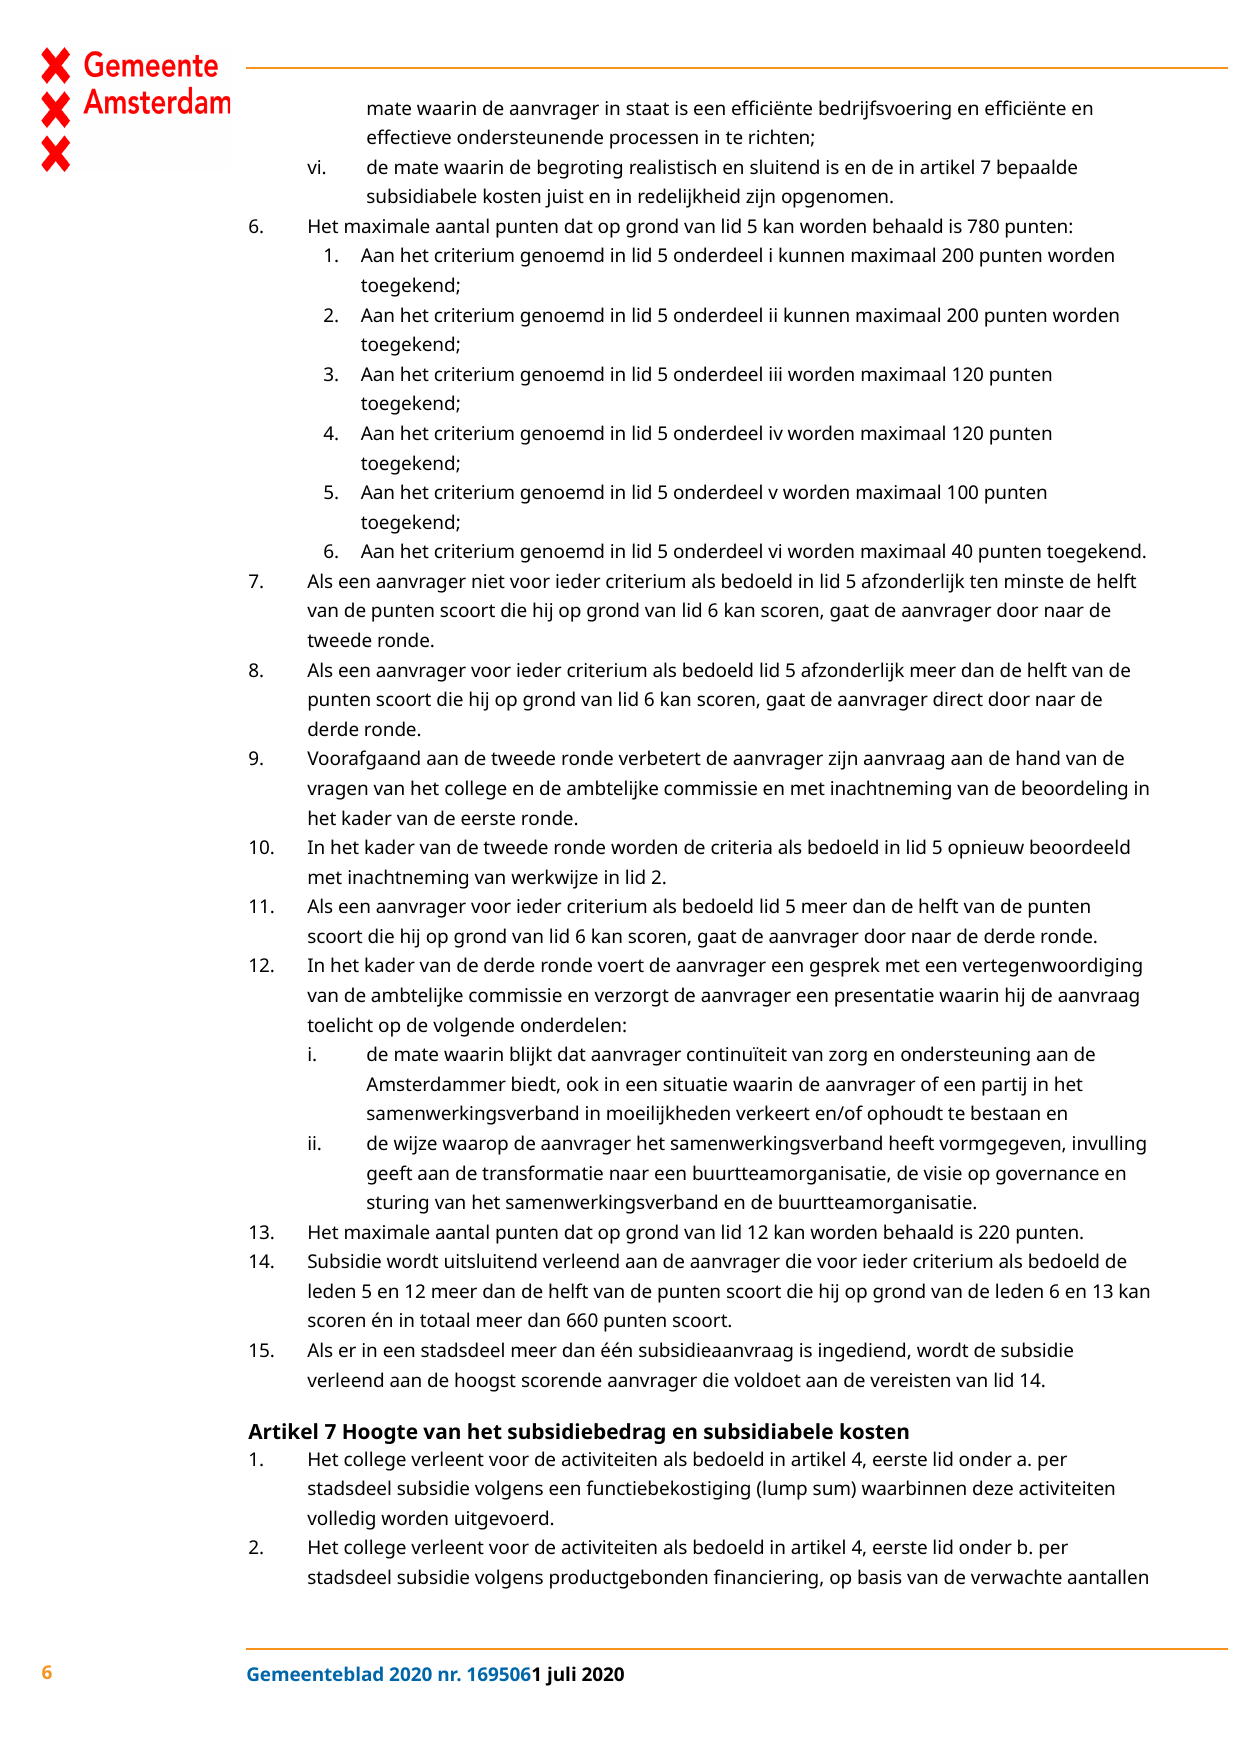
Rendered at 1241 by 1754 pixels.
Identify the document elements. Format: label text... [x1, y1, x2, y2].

list Subsidie wordt uitsluitend verleend aan de aanvrager die voor ieder criterium als bedoeld de leden 5 en 12 meer dan de helft van de punten scoort die hij op grond van de leden 6 en 13 kan scoren én in totaal meer dan 660 punten scoort. [248, 1248, 1152, 1333]
list Het maximale aantal punten dat op grond van lid 5 kan worden behaald is 780 punten: [248, 213, 1152, 239]
list Als een aanvrager voor ieder criterium als bedoeld lid 5 meer dan de helft van de punten scoort die hij op grond van lid 6 kan scoren, gaat de aanvrager door naar de derde ronde. [248, 893, 1152, 949]
list In het kader van de tweede ronde worden de criteria als bedoeld in lid 5 opnieuw beoordeeld met inachtneming van werkwijze in lid 2. [248, 834, 1152, 890]
list de mate waarin de begroting realistisch en sluitend is en de in artikel 7 bepaalde subsidiabele kosten juist en in redelijkheid zijn opgenomen. [307, 154, 1152, 209]
list de mate waarin blijkt dat aanvrager continuïteit van zorg en ondersteuning aan de Amsterdammer biedt, ook in een situatie waarin de aanvrager of een partij in het samenwerkingsverband in moeilijkheden verkeert en/of ophoudt te bestaan en [307, 1041, 1152, 1126]
picture [41, 47, 231, 172]
list Aan het criterium genoemd in lid 5 onderdeel vi worden maximaal 40 punten toegekend. [323, 538, 1152, 564]
list Het college verleent voor de activiteiten als bedoeld in artikel 4, eerste lid onder a. per stadsdeel subsidie volgens een functiebekostiging (lump sum) waarbinnen deze activiteiten volledig worden uitgevoerd. [248, 1446, 1152, 1531]
list Het maximale aantal punten dat op grond van lid 12 kan worden behaald is 220 punten. [248, 1219, 1152, 1245]
list Aan het criterium genoemd in lid 5 onderdeel iii worden maximaal 120 punten toegekend; [323, 361, 1152, 416]
list Als er in een stadsdeel meer dan één subsidieaanvraag is ingediend, wordt de subsidie verleend aan de hoogst scorende aanvrager die voldoet aan de vereisten van lid 14. [248, 1337, 1152, 1393]
list Het college verleent voor de activiteiten als bedoeld in artikel 4, eerste lid onder b. per stadsdeel subsidie volgens productgebonden financiering, op basis van de verwachte aantallen [248, 1534, 1152, 1590]
list de wijze waarop de aanvrager het samenwerkingsverband heeft vormgegeven, invulling geeft aan de transformatie naar een buurtteamorganisatie, de visie op governance en sturing van het samenwerkingsverband en de buurtteamorganisatie. [307, 1130, 1152, 1215]
list In het kader van de derde ronde voert de aanvrager een gesprek met een vertegenwoordiging van de ambtelijke commissie en verzorgt de aanvrager een presentatie waarin hij de aanvraag toelicht op de volgende onderdelen: [248, 953, 1152, 1038]
list Voorafgaand aan de tweede ronde verbetert de aanvrager zijn aanvraag aan de hand van de vragen van het college en de ambtelijke commissie en met inachtneming van de beoordeling in het kader van de eerste ronde. [248, 746, 1152, 831]
list Aan het criterium genoemd in lid 5 onderdeel ii kunnen maximaal 200 punten worden toegekend; [323, 302, 1152, 357]
text Artikel 7 Hoogte van het subsidiebedrag en subsidiabele kosten [248, 1417, 1152, 1446]
list Als een aanvrager niet voor ieder criterium als bedoeld in lid 5 afzonderlijk ten minste de helft van de punten scoort die hij op grond van lid 6 kan scoren, gaat de aanvrager door naar de tweede ronde. [248, 568, 1152, 653]
list Aan het criterium genoemd in lid 5 onderdeel iv worden maximaal 120 punten toegekend; [323, 420, 1152, 476]
list Aan het criterium genoemd in lid 5 onderdeel v worden maximaal 100 punten toegekend; [323, 479, 1152, 535]
list Aan het criterium genoemd in lid 5 onderdeel i kunnen maximaal 200 punten worden toegekend; [323, 243, 1152, 298]
list mate waarin de aanvrager in staat is een efficiënte bedrijfsvoering en efficiënte en effectieve ondersteunende processen in te richten; [307, 95, 1152, 150]
list Als een aanvrager voor ieder criterium als bedoeld lid 5 afzonderlijk meer dan de helft van de punten scoort die hij op grond van lid 6 kan scoren, gaat de aanvrager direct door naar de derde ronde. [248, 657, 1152, 742]
